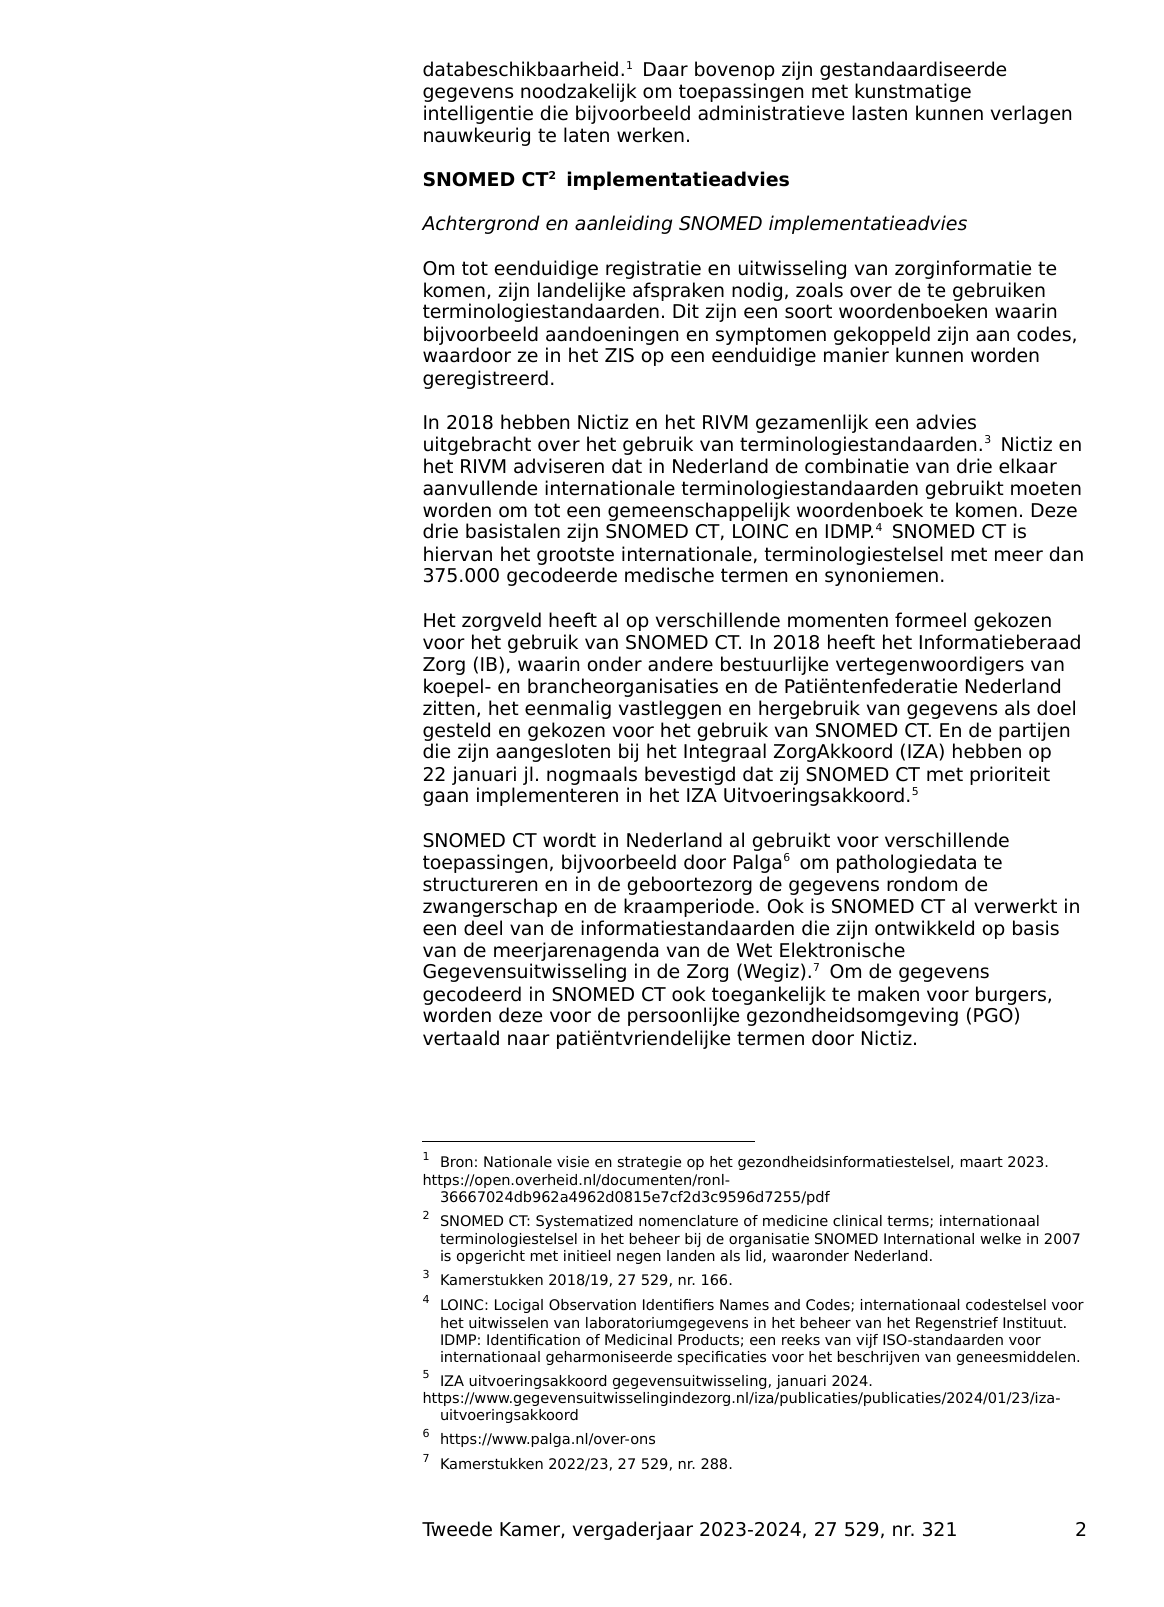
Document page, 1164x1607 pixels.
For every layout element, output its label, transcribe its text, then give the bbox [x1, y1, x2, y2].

text Om tot eenduidige registratie en uitwisseling van zorginformatie te komen, zijn landelijke afspraken nodig, zoals over de te gebruiken terminologiestandaarden. Dit zijn een soort woordenboeken waarin bijvoorbeeld aandoeningen en symptomen gekoppeld zijn aan codes, waardoor ze in het ZIS op een eenduidige manier kunnen worden geregistreerd. [422, 257, 1087, 389]
text LOINC: Locigal Observation Identifiers Names and Codes; internationaal codestelsel voor het uitwisselen van laboratoriumgegevens in het beheer van het Regenstrief Instituut. IDMP: Identification of Medicinal Products; een reeks van vijf ISO-standaarden voor internationaal geharmoniseerde specificaties voor het beschrijven van geneesmiddelen. [422, 1293, 1087, 1366]
text SNOMED CT wordt in Nederland al gebruikt voor verschillende toepassingen, bijvoorbeeld door Palga om pathologiedata te structureren en in de geboortezorg de gegevens rondom de zwangerschap en de kraamperiode. Ook is SNOMED CT al verwerkt in een deel van de informatiestandaarden die zijn ontwikkeld op basis van de meerjarenagenda van de Wet Elektronische Gegevensuitwisseling in de Zorg (Wegiz). Om de gegevens gecodeerd in SNOMED CT ook toegankelijk te maken voor burgers, worden deze voor de persoonlijke gezondheidsomgeving (PGO) vertaald naar patiëntvriendelijke termen door Nictiz. [422, 829, 1087, 1049]
text Kamerstukken 2018/19, 27 529, nr. 166. [422, 1268, 1087, 1290]
text databeschikbaarheid. Daar bovenop zijn gestandaardiseerde gegevens noodzakelijk om toepassingen met kunstmatige intelligentie die bijvoorbeeld administratieve lasten kunnen verlagen nauwkeurig te laten werken. [422, 59, 1087, 147]
text In 2018 hebben Nictiz en het RIVM gezamenlijk een advies uitgebracht over het gebruik van terminologiestandaarden. Nictiz en het RIVM adviseren dat in Nederland de combinatie van drie elkaar aanvullende internationale terminologiestandaarden gebruikt moeten worden om tot een gemeenschappelijk woordenboek te komen. Deze drie basistalen zijn SNOMED CT, LOINC en IDMP. SNOMED CT is hiervan het grootste internationale, terminologiestelsel met meer dan 375.000 gecodeerde medische termen en synoniemen. [422, 412, 1087, 587]
text Het zorgveld heeft al op verschillende momenten formeel gekozen voor het gebruik van SNOMED CT. In 2018 heeft het Informatieberaad Zorg (IB), waarin onder andere bestuurlijke vertegenwoordigers van koepel- en brancheorganisaties en de Patiëntenfederatie Nederland zitten, het eenmalig vastleggen en hergebruik van gegevens als doel gesteld en gekozen voor het gebruik van SNOMED CT. En de partijen die zijn aangesloten bij het Integraal ZorgAkkoord (IZA) hebben op 22 januari jl. nogmaals bevestigd dat zij SNOMED CT met prioriteit gaan implementeren in het IZA Uitvoeringsakkoord. [422, 609, 1087, 807]
text Bron: Nationale visie en strategie op het gezondheidsinformatiestelsel, maart 2023. [422, 1150, 1087, 1172]
text https://www.palga.nl/over-ons [422, 1427, 1087, 1449]
subtitle SNOMED CT implementatieadvies [422, 169, 1087, 191]
text Kamerstukken 2022/23, 27 529, nr. 288. [422, 1452, 1087, 1474]
text SNOMED CT: Systematized nomenclature of medicine clinical terms; internationaal terminologiestelsel in het beheer bij de organisatie SNOMED International welke in 2007 is opgericht met initieel negen landen als lid, waaronder Nederland. [422, 1209, 1087, 1265]
subtitle Achtergrond en aanleiding SNOMED implementatieadvies [422, 213, 1087, 235]
text https://open.overheid.nl/documenten/ronl-36667024db962a4962d0815e7cf2d3c9596d7255/pdf [422, 1172, 1087, 1206]
text https://www.gegevensuitwisselingindezorg.nl/iza/publicaties/publicaties/2024/01/23/iza-uitvoeringsakkoord [422, 1391, 1087, 1424]
text IZA uitvoeringsakkoord gegevensuitwisseling, januari 2024. [422, 1368, 1087, 1391]
